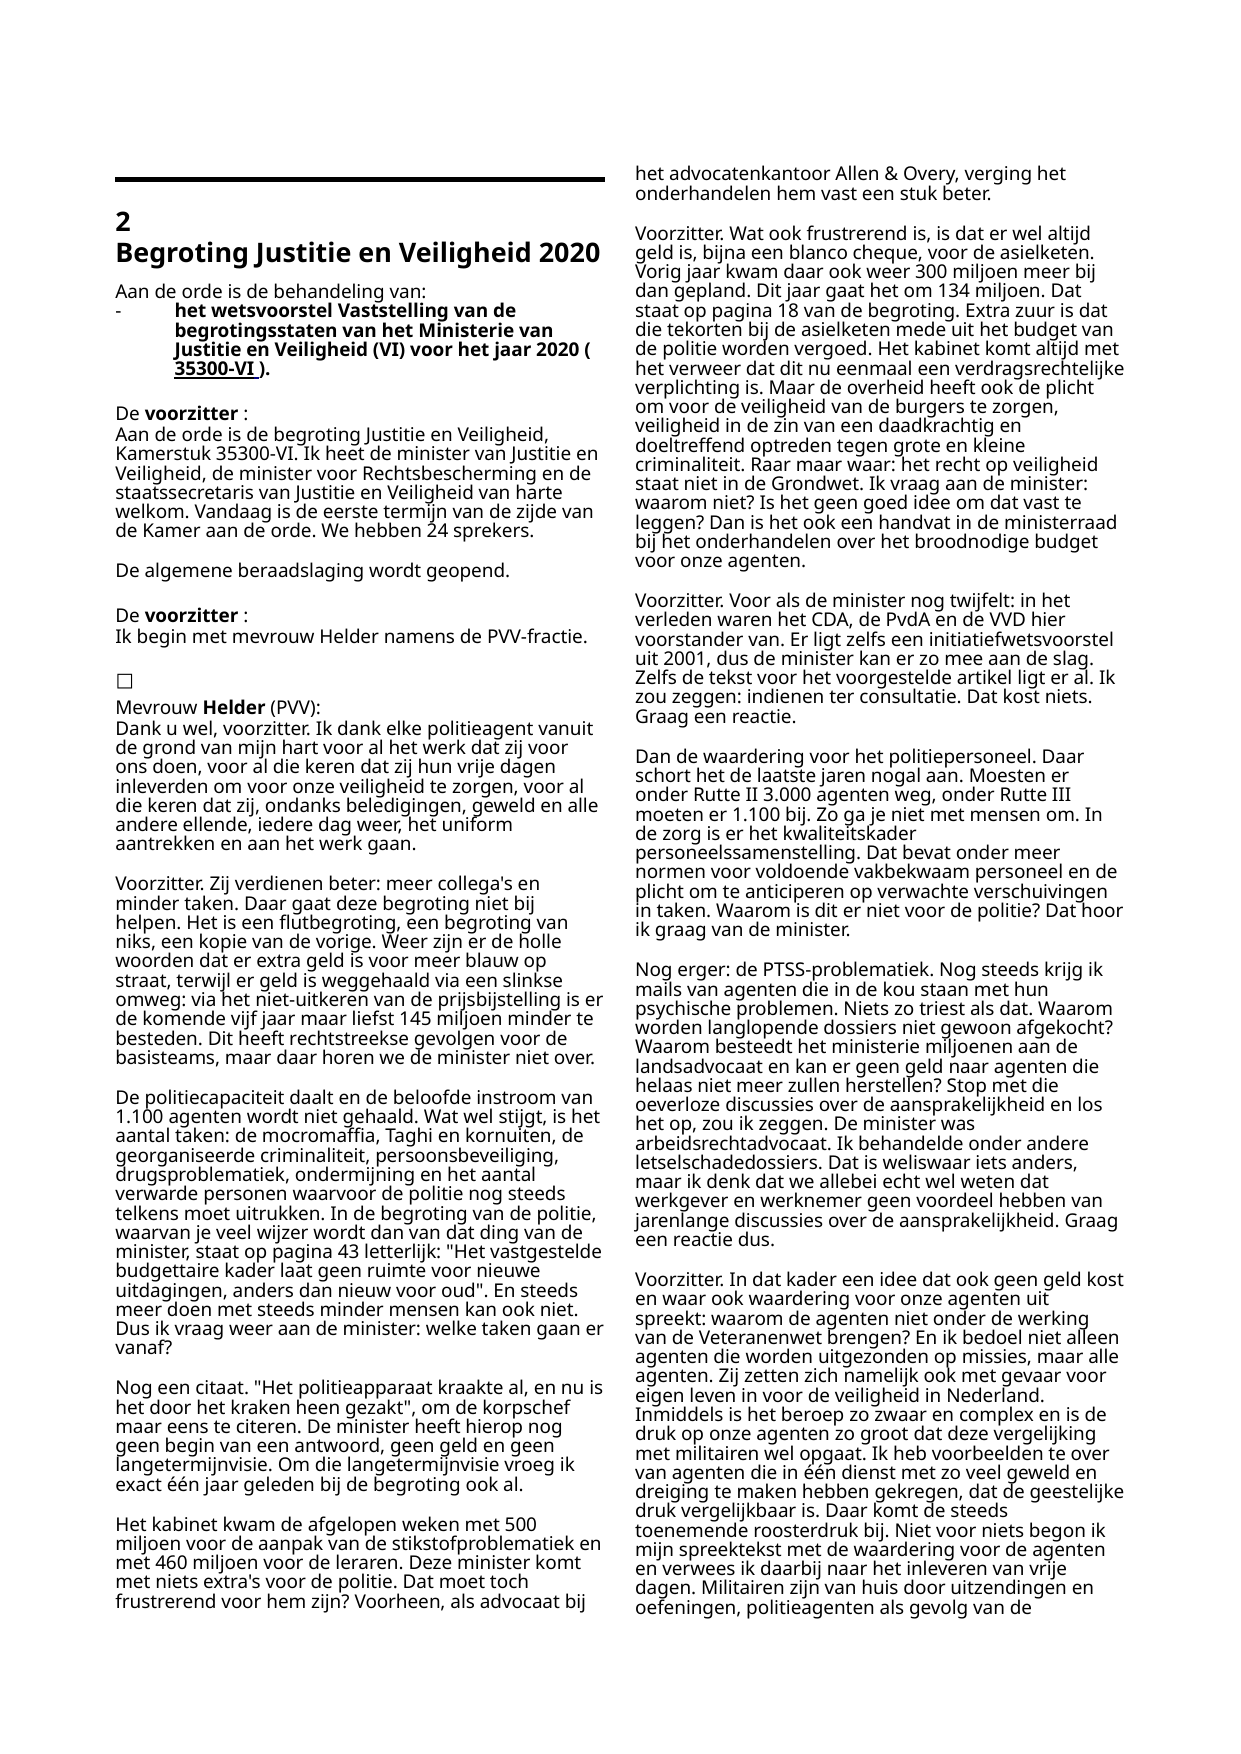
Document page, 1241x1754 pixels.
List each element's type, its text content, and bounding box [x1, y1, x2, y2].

text Mevrouw Helder (PVV): [115, 694, 605, 720]
text Nog een citaat. "Het politieapparaat kraakte al, en nu is het door het kraken heen gezakt", om de korpschef maar eens te citeren. De minister heeft hierop nog geen begin van een antwoord, geen geld en geen langetermijnvisie. Om die langetermijnvisie vroeg ik exact één jaar geleden bij de begroting ook al. [115, 1379, 605, 1495]
text Het kabinet kwam de afgelopen weken met 500 miljoen voor de aanpak van de stikstofproblematiek en met 460 miljoen voor de leraren. Deze minister komt met niets extra's voor de politie. Dat moet toch frustrerend voor hem zijn? Voorheen, als advocaat bij [115, 1516, 605, 1612]
text De algemene beraadslaging wordt geopend. [115, 562, 605, 582]
text ⬜ [115, 668, 605, 694]
text het advocatenkantoor Allen & Overy, verging het onderhandelen hem vast een stuk beter. [635, 165, 1125, 204]
text Aan de orde is de begroting Justitie en Veiligheid, Kamerstuk 35300-VI. Ik heet de minister van Justitie en Veiligheid, de minister voor Rechtsbescherming en de staatssecretaris van Justitie en Veiligheid van harte welkom. Vandaag is de eerste termijn van de zijde van de Kamer aan de orde. We hebben 24 sprekers. [115, 426, 605, 542]
text Dan de waardering voor het politiepersoneel. Daar schort het de laatste jaren nogal aan. Moesten er onder Rutte II 3.000 agenten weg, onder Rutte III moeten er 1.100 bij. Zo ga je niet met mensen om. In de zorg is er het kwaliteitskader personeelssamenstelling. Dat bevat onder meer normen voor voldoende vakbekwaam personeel en de plicht om te anticiperen op verwachte verschuivingen in taken. Waarom is dit er niet voor de politie? Dat hoor ik graag van de minister. [635, 748, 1125, 941]
text De politiecapaciteit daalt en de beloofde instroom van 1.100 agenten wordt niet gehaald. Wat wel stijgt, is het aantal taken: de mocromaffia, Taghi en kornuiten, de georganiseerde criminaliteit, persoonsbeveiliging, drugsproblematiek, ondermijning en het aantal verwarde personen waarvoor de politie nog steeds telkens moet uitrukken. In de begroting van de politie, waarvan je veel wijzer wordt dan van dat ding van de minister, staat op pagina 43 letterlijk: "Het vastgestelde budgettaire kader laat geen ruimte voor nieuwe uitdagingen, anders dan nieuw voor oud". En steeds meer doen met steeds minder mensen kan ook niet. Dus ik vraag weer aan de minister: welke taken gaan er vanaf? [115, 1089, 605, 1359]
text Voorzitter. In dat kader een idee dat ook geen geld kost en waar ook waardering voor onze agenten uit spreekt: waarom de agenten niet onder de werking van de Veteranenwet brengen? En ik bedoel niet alleen agenten die worden uitgezonden op missies, maar alle agenten. Zij zetten zich namelijk ook met gevaar voor eigen leven in voor de veiligheid in Nederland. Inmiddels is het beroep zo zwaar en complex en is de druk op onze agenten zo groot dat deze vergelijking met militairen wel opgaat. Ik heb voorbeelden te over van agenten die in één dienst met zo veel geweld en dreiging te maken hebben gekregen, dat de geestelijke druk vergelijkbaar is. Daar komt de steeds toenemende roosterdruk bij. Niet voor niets begon ik mijn spreektekst met de waardering voor de agenten en verwees ik daarbij naar het inleveren van vrije dagen. Militairen zijn van huis door uitzendingen en oefeningen, politieagenten als gevolg van de [635, 1271, 1125, 1618]
text Ik begin met mevrouw Helder namens de PVV-fractie. [115, 628, 605, 647]
text Voorzitter. Wat ook frustrerend is, is dat er wel altijd geld is, bijna een blanco cheque, voor de asielketen. Vorig jaar kwam daar ook weer 300 miljoen meer bij dan gepland. Dit jaar gaat het om 134 miljoen. Dat staat op pagina 18 van de begroting. Extra zuur is dat die tekorten bij de asielketen mede uit het budget van de politie worden vergoed. Het kabinet komt altijd met het verweer dat dit nu eenmaal een verdragsrechtelijke verplichting is. Maar de overheid heeft ook de plicht om voor de veiligheid van de burgers te zorgen, veiligheid in de zin van een daadkrachtig en doeltreffend optreden tegen grote en kleine criminaliteit. Raar maar waar: het recht op veiligheid staat niet in de Grondwet. Ik vraag aan de minister: waarom niet? Is het geen goed idee om dat vast te leggen? Dan is het ook een handvat in de ministerraad bij het onderhandelen over het broodnodige budget voor onze agenten. [635, 224, 1125, 571]
text De voorzitter : [115, 602, 605, 628]
text Dank u wel, voorzitter. Ik dank elke politieagent vanuit de grond van mijn hart voor al het werk dat zij voor ons doen, voor al die keren dat zij hun vrije dagen inleverden om voor onze veiligheid te zorgen, voor al die keren dat zij, ondanks beledigingen, geweld en alle andere ellende, iedere dag weer, het uniform aantrekken en aan het werk gaan. [115, 720, 605, 855]
list het wetsvoorstel Vaststelling van de begrotingsstaten van het Ministerie van Justitie en Veiligheid (VI) voor het jaar 2020 ( 35300-VI ). [115, 302, 605, 379]
text Voorzitter. Voor als de minister nog twijfelt: in het verleden waren het CDA, de PvdA en de VVD hier voorstander van. Er ligt zelfs een initiatiefwetsvoorstel uit 2001, dus de minister kan er zo mee aan de slag. Zelfs de tekst voor het voorgestelde artikel ligt er al. Ik zou zeggen: indienen ter consultatie. Dat kost niets. Graag een reactie. [635, 592, 1125, 727]
text Aan de orde is de behandeling van: [115, 283, 605, 302]
text Begroting Justitie en Veiligheid 2020 [115, 239, 605, 283]
text Voorzitter. Zij verdienen beter: meer collega's en minder taken. Daar gaat deze begroting niet bij helpen. Het is een flutbegroting, een begroting van niks, een kopie van de vorige. Weer zijn er de holle woorden dat er extra geld is voor meer blauw op straat, terwijl er geld is weggehaald via een slinkse omweg: via het niet-uitkeren van de prijsbijstelling is er de komende vijf jaar maar liefst 145 miljoen minder te besteden. Dit heeft rechtstreekse gevolgen voor de basisteams, maar daar horen we de minister niet over. [115, 875, 605, 1068]
text De voorzitter : [115, 400, 605, 426]
text Nog erger: de PTSS-problematiek. Nog steeds krijg ik mails van agenten die in de kou staan met hun psychische problemen. Niets zo triest als dat. Waarom worden langlopende dossiers niet gewoon afgekocht? Waarom besteedt het ministerie miljoenen aan de landsadvocaat en kan er geen geld naar agenten die helaas niet meer zullen herstellen? Stop met die oeverloze discussies over de aansprakelijkheid en los het op, zou ik zeggen. De minister was arbeidsrechtadvocaat. Ik behandelde onder andere letselschadedossiers. Dat is weliswaar iets anders, maar ik denk dat we allebei echt wel weten dat werkgever en werknemer geen voordeel hebben van jarenlange discussies over de aansprakelijkheid. Graag een reactie dus. [635, 961, 1125, 1250]
text 2 [115, 203, 605, 239]
